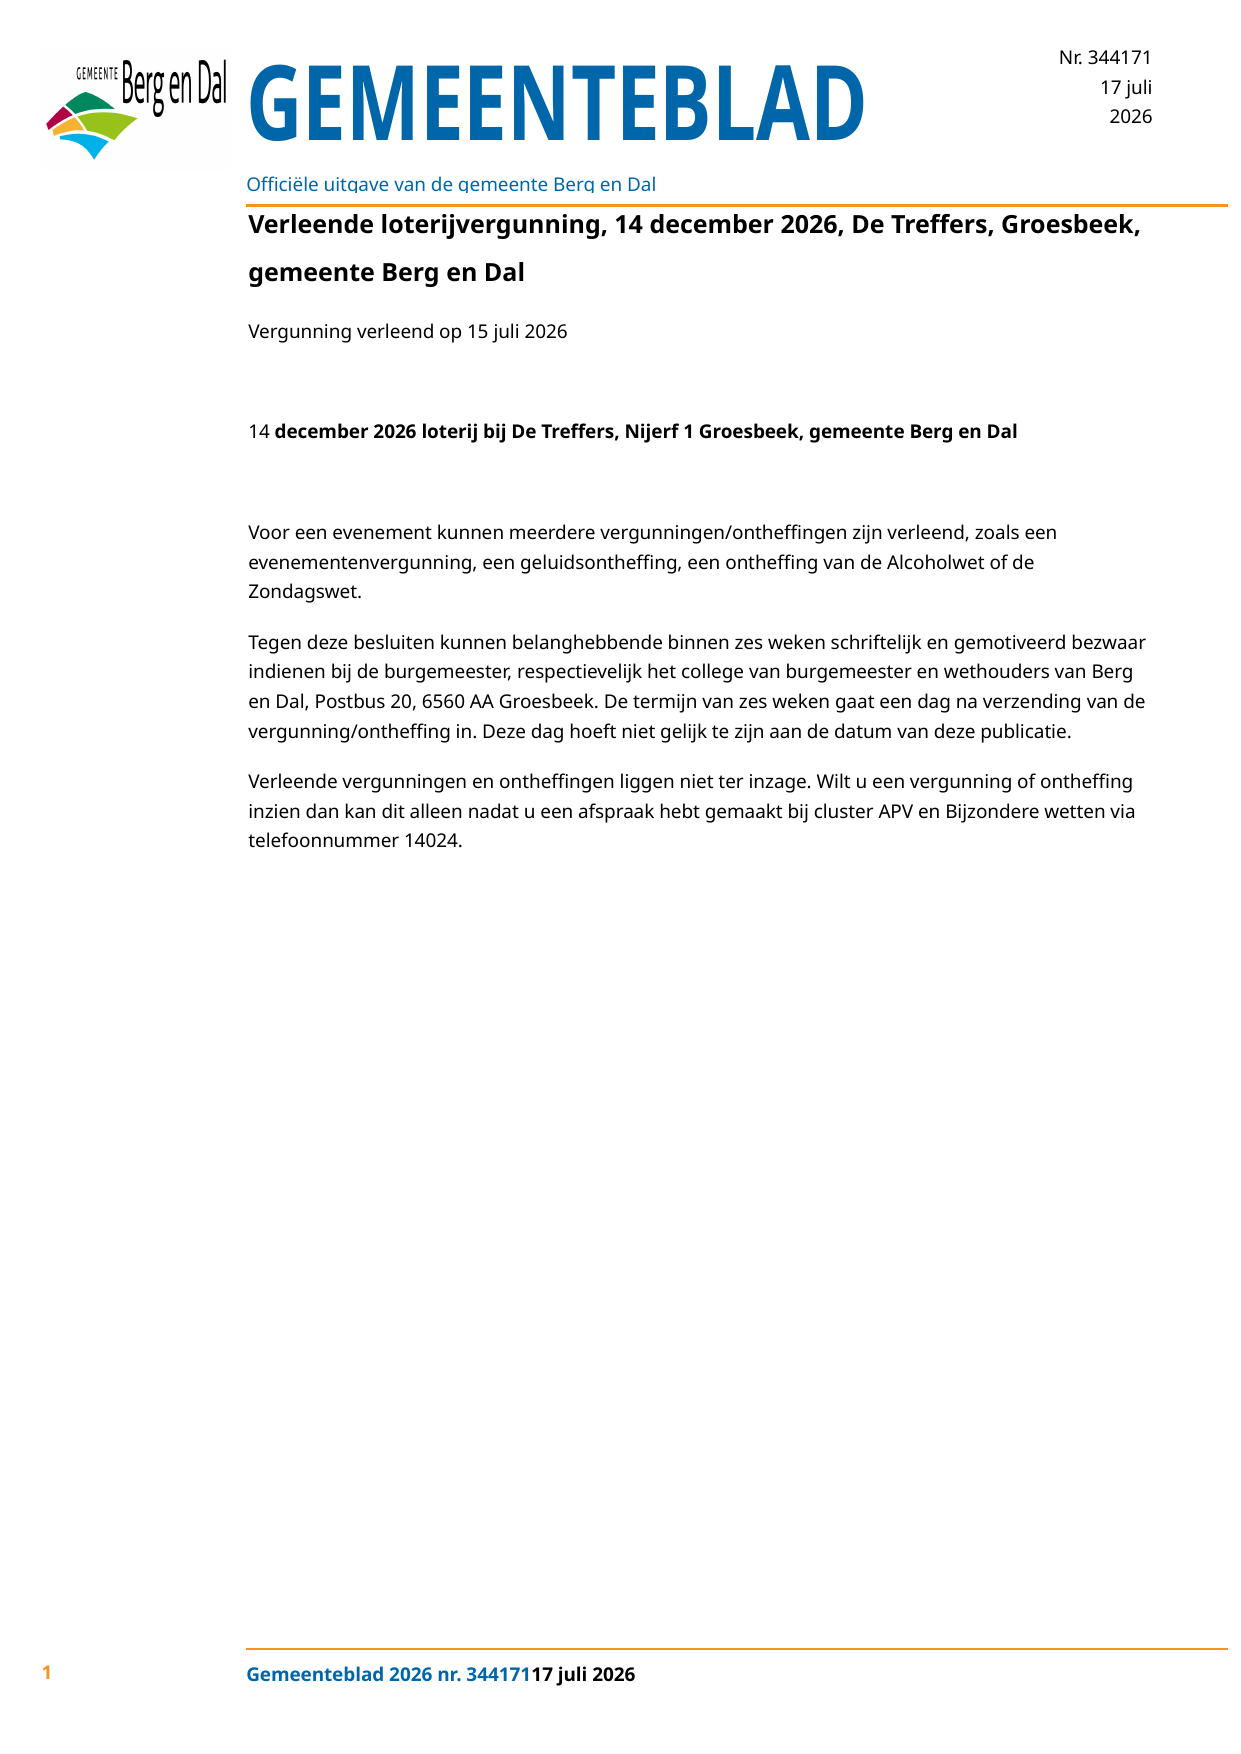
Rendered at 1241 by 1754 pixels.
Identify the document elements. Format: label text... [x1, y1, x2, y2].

text Voor een evenement kunnen meerdere vergunningen/ontheffingen zijn verleend, zoals een evenementenvergunning, een geluidsontheffing, een ontheffing van de Alcoholwet of de Zondagswet. [248, 519, 1152, 604]
text 14 december 2026 loterij bij De Treffers, Nijerf 1 Groesbeek, gemeente Berg en Dal [248, 419, 1152, 444]
text Verleende vergunningen en ontheffingen liggen niet ter inzage. Wilt u een vergunning of ontheffing inzien dan kan dit alleen nadat u een afspraak hebt gemaakt bij cluster APV en Bijzondere wetten via telefoonnummer 14024. [248, 768, 1152, 853]
picture [41, 47, 231, 172]
text Vergunning verleend op 15 juli 2026 [248, 318, 1152, 344]
text Tegen deze besluiten kunnen belanghebbende binnen zes weken schriftelijk en gemotiveerd bezwaar indienen bij de burgemeester, respectievelijk het college van burgemeester en wethouders van Berg en Dal, Postbus 20, 6560 AA Groesbeek. De termijn van zes weken gaat een dag na verzending van de vergunning/ontheffing in. Deze dag hoeft niet gelijk te zijn aan de datum van deze publicatie. [248, 629, 1152, 744]
text Verleende loterijvergunning, 14 december 2026, De Treffers, Groesbeek, gemeente Berg en Dal [248, 207, 1152, 288]
